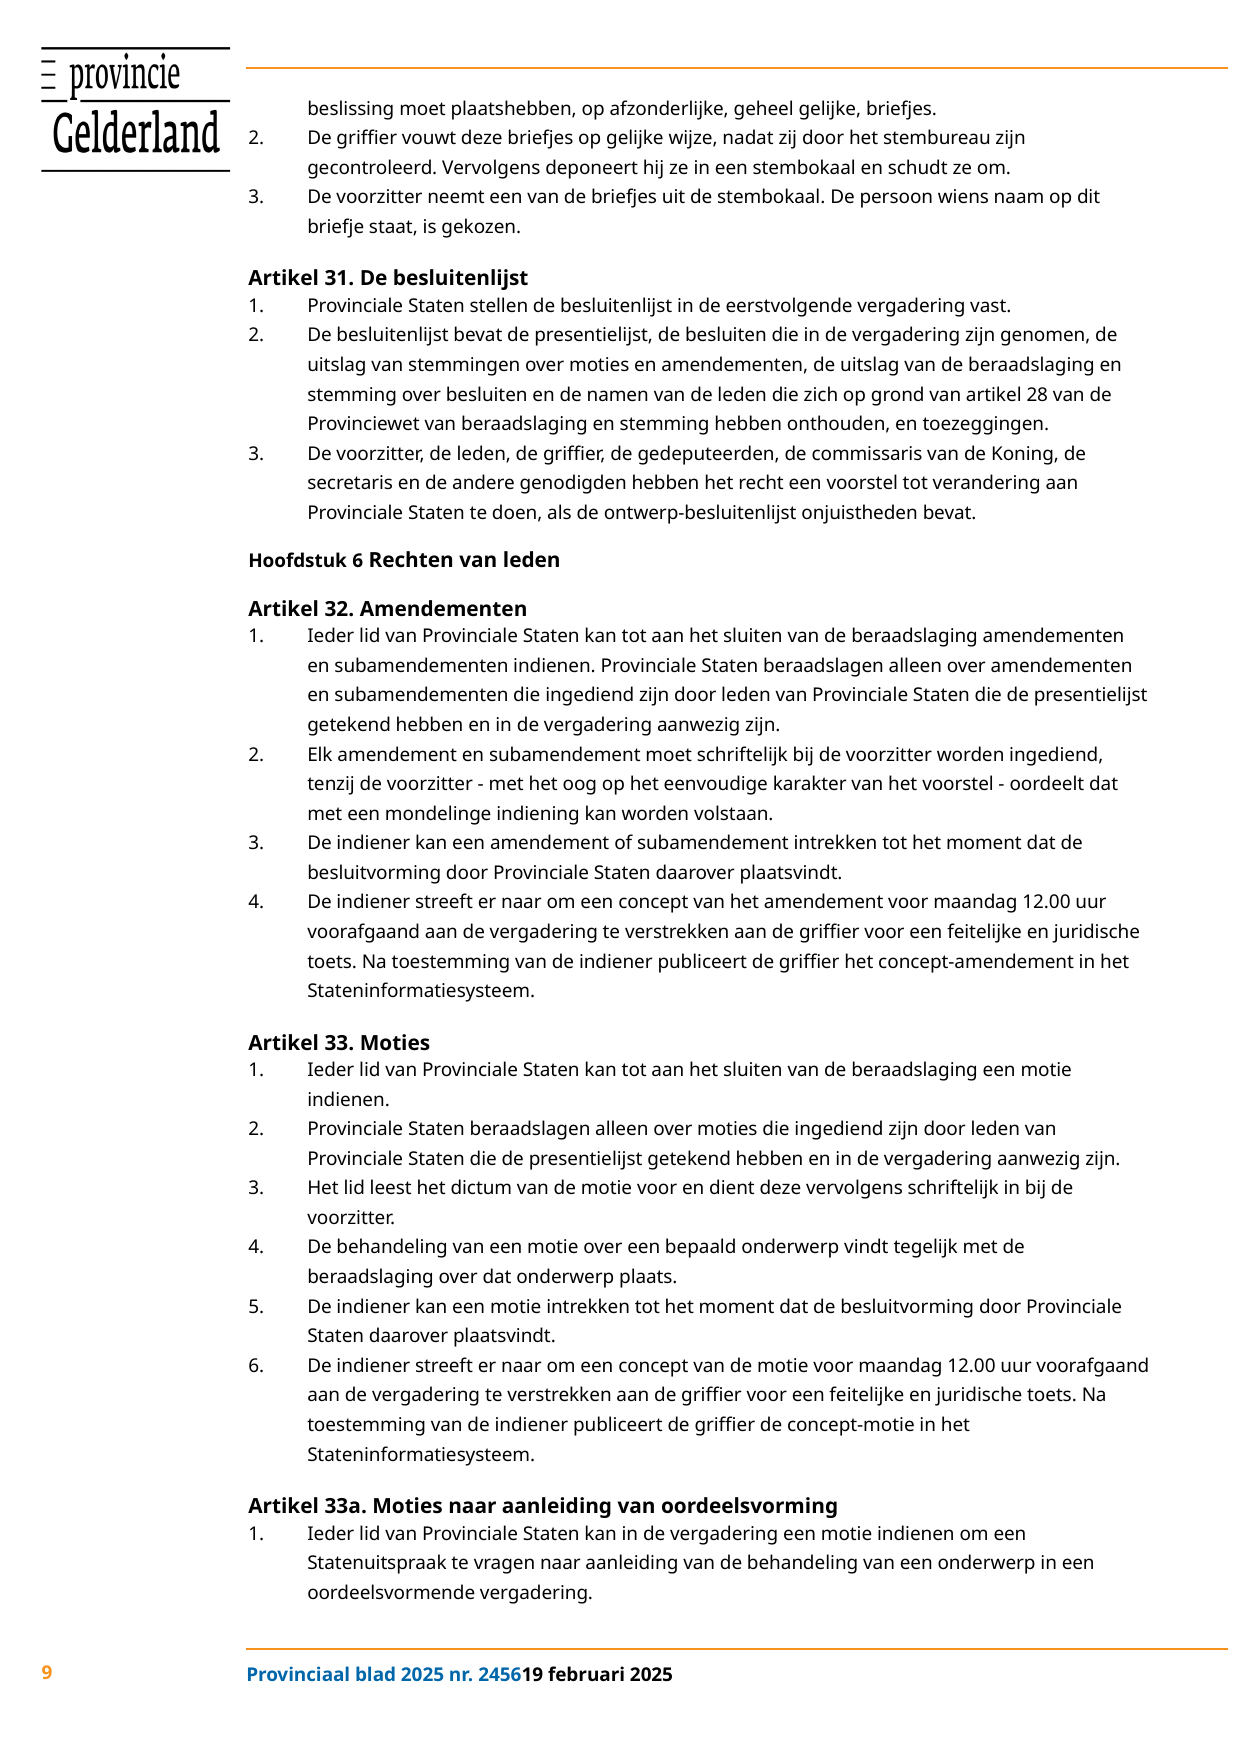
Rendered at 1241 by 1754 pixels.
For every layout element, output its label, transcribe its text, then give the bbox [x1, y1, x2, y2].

text Artikel 33. Moties [248, 1028, 1152, 1056]
list De voorzitter neemt een van de briefjes uit de stembokaal. De persoon wiens naam op dit briefje staat, is gekozen. [248, 183, 1152, 239]
list Provinciale Staten stellen de besluitenlijst in de eerstvolgende vergadering vast. [248, 292, 1152, 318]
list De indiener kan een motie intrekken tot het moment dat de besluitvorming door Provinciale Staten daarover plaatsvindt. [248, 1293, 1152, 1348]
list De griffier vouwt deze briefjes op gelijke wijze, nadat zij door het stembureau zijn gecontroleerd. Vervolgens deponeert hij ze in een stembokaal en schudt ze om. [248, 124, 1152, 180]
text Artikel 32. Amendementen [248, 594, 1152, 622]
list Ieder lid van Provinciale Staten kan tot aan het sluiten van de beraadslaging een motie indienen. [248, 1056, 1152, 1112]
list De behandeling van een motie over een bepaald onderwerp vindt tegelijk met de beraadslaging over dat onderwerp plaats. [248, 1234, 1152, 1289]
list De voorzitter, de leden, de griffier, de gedeputeerden, de commissaris van de Koning, de secretaris en de andere genodigden hebben het recht een voorstel tot verandering aan Provinciale Staten te doen, als de ontwerp-besluitenlijst onjuistheden bevat. [248, 440, 1152, 525]
list beslissing moet plaatshebben, op afzonderlijke, geheel gelijke, briefjes. [248, 95, 1152, 121]
list De besluitenlijst bevat de presentielijst, de besluiten die in de vergadering zijn genomen, de uitslag van stemmingen over moties en amendementen, de uitslag van de beraadslaging en stemming over besluiten en de namen van de leden die zich op grond van artikel 28 van de Provinciewet van beraadslaging en stemming hebben onthouden, en toezeggingen. [248, 322, 1152, 436]
list De indiener streeft er naar om een concept van de motie voor maandag 12.00 uur voorafgaand aan de vergadering te verstrekken aan de griffier voor een feitelijke en juridische toets. Na toestemming van de indiener publiceert de griffier de concept-motie in het Stateninformatiesysteem. [248, 1352, 1152, 1467]
picture [41, 47, 231, 172]
list Provinciale Staten beraadslagen alleen over moties die ingediend zijn door leden van Provinciale Staten die de presentielijst getekend hebben en in de vergadering aanwezig zijn. [248, 1115, 1152, 1171]
list Het lid leest het dictum van de motie voor en dient deze vervolgens schriftelijk in bij de voorzitter. [248, 1174, 1152, 1230]
list Elk amendement en subamendement moet schriftelijk bij de voorzitter worden ingediend, tenzij de voorzitter - met het oog op het eenvoudige karakter van het voorstel - oordeelt dat met een mondelinge indiening kan worden volstaan. [248, 741, 1152, 826]
list De indiener streeft er naar om een concept van het amendement voor maandag 12.00 uur voorafgaand aan de vergadering te verstrekken aan de griffier voor een feitelijke en juridische toets. Na toestemming van de indiener publiceert de griffier het concept-amendement in het Stateninformatiesysteem. [248, 889, 1152, 1003]
list De indiener kan een amendement of subamendement intrekken tot het moment dat de besluitvorming door Provinciale Staten daarover plaatsvindt. [248, 829, 1152, 885]
list Ieder lid van Provinciale Staten kan tot aan het sluiten van de beraadslaging amendementen en subamendementen indienen. Provinciale Staten beraadslagen alleen over amendementen en subamendementen die ingediend zijn door leden van Provinciale Staten die de presentielijst getekend hebben en in de vergadering aanwezig zijn. [248, 622, 1152, 737]
list Ieder lid van Provinciale Staten kan in de vergadering een motie indienen om een Statenuitspraak te vragen naar aanleiding van de behandeling van een onderwerp in een oordeelsvormende vergadering. [248, 1520, 1152, 1604]
text Artikel 31. De besluitenlijst [248, 263, 1152, 292]
text Hoofdstuk 6 Rechten van leden [248, 545, 1152, 573]
text Artikel 33a. Moties naar aanleiding van oordeelsvorming [248, 1491, 1152, 1520]
